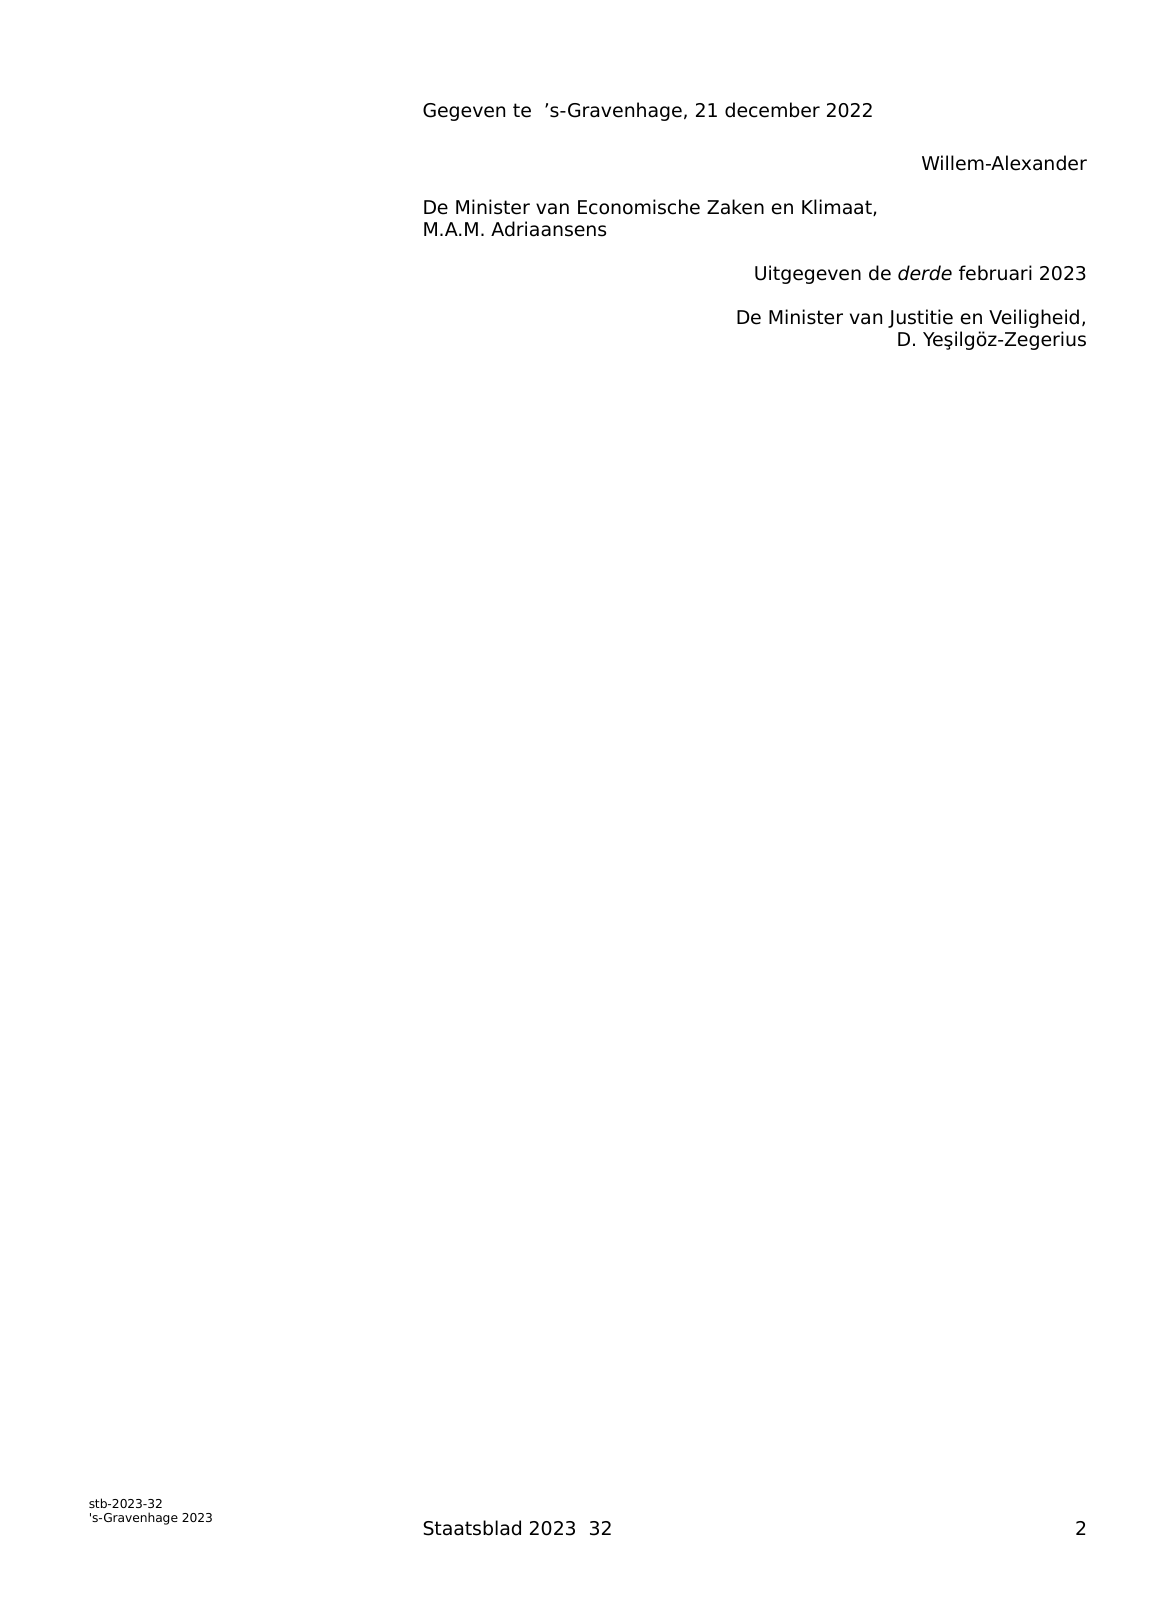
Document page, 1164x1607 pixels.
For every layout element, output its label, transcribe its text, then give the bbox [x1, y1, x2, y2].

text Uitgegeven de derde februari 2023 [422, 263, 1087, 285]
text Gegeven te ’s-Gravenhage, 21 december 2022 [422, 100, 1087, 122]
text De Minister van Economische Zaken en Klimaat, M.A.M. Adriaansens [422, 197, 1087, 241]
text 's-Gravenhage 2023 [88, 1511, 323, 1525]
text stb-2023-32 [88, 1497, 323, 1511]
text De Minister van Justitie en Veiligheid, D. Yeşilgöz-Zegerius [422, 307, 1087, 351]
text Willem-Alexander [422, 152, 1087, 174]
